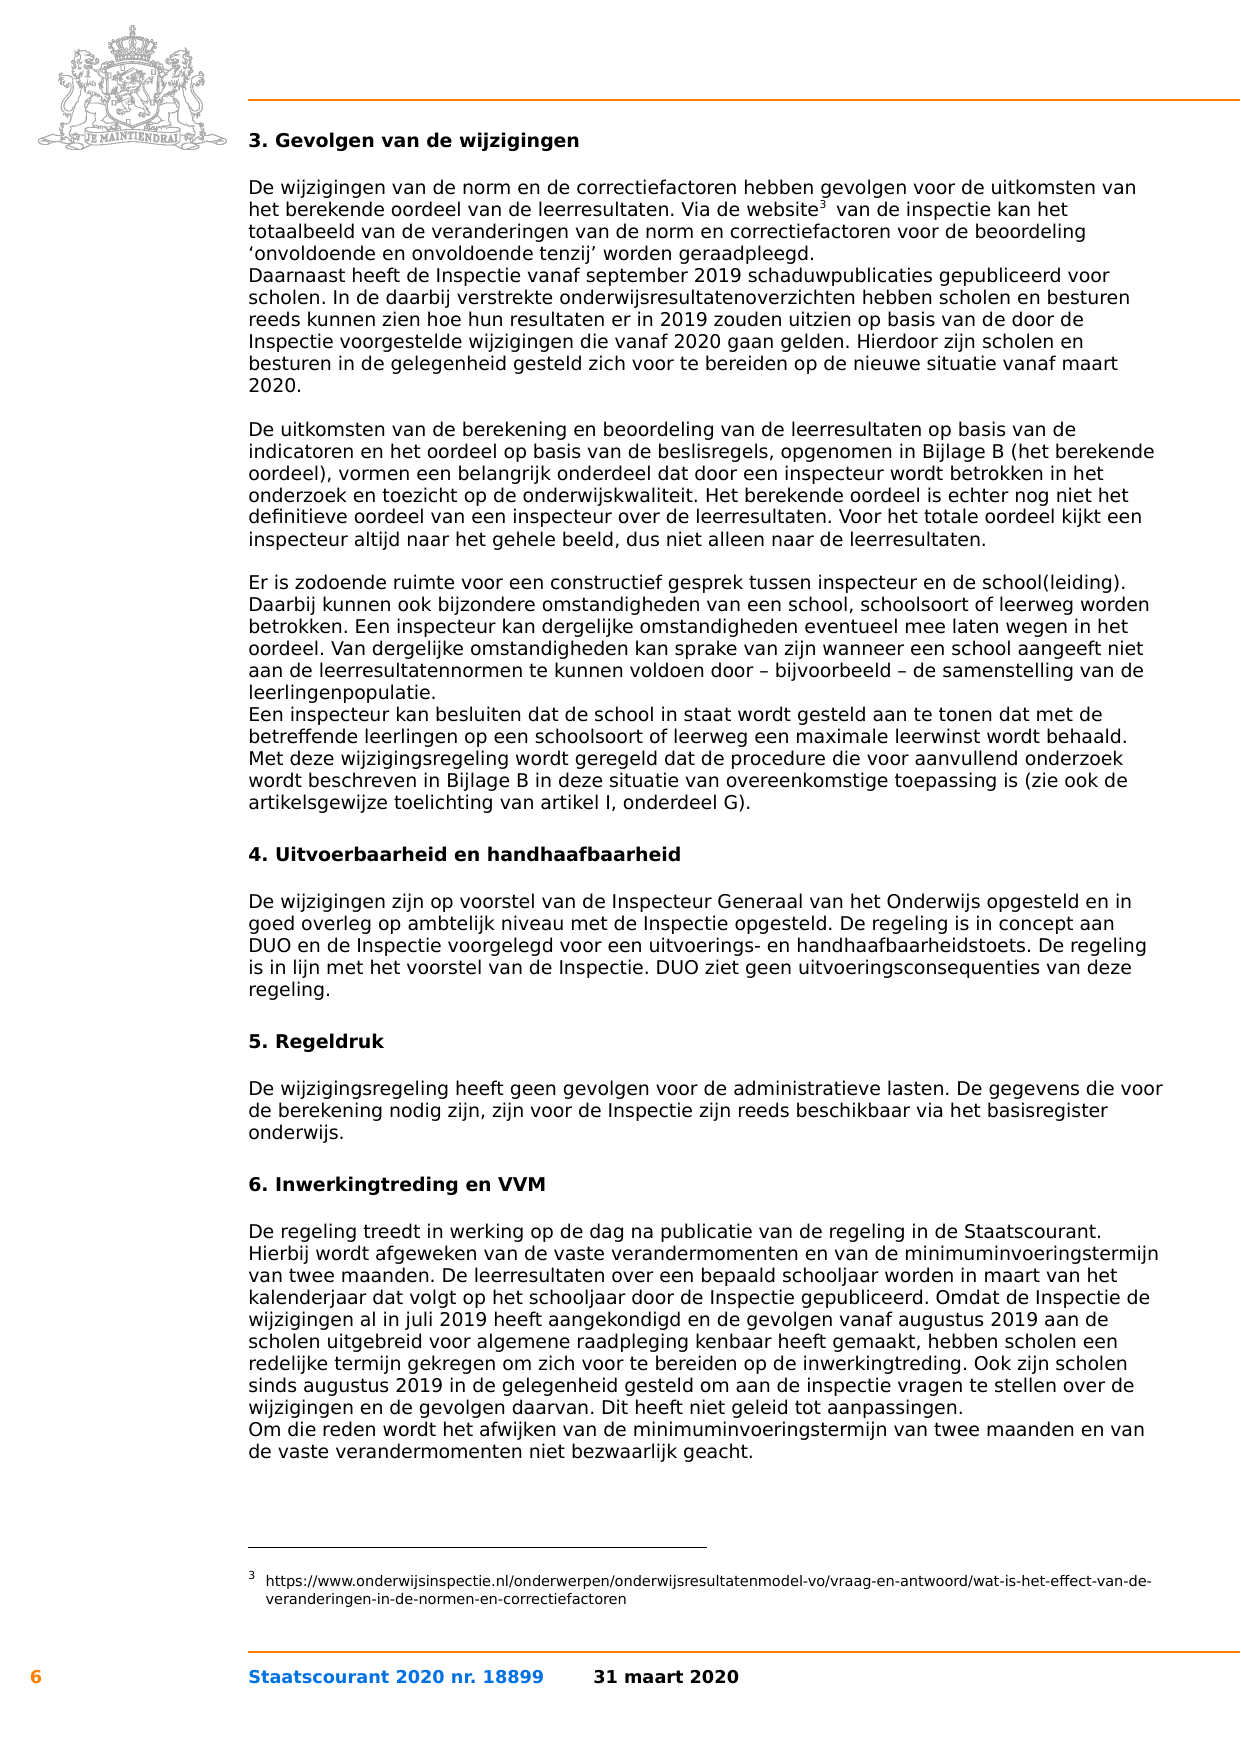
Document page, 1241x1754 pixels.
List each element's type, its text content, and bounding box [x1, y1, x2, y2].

subtitle 5. Regeldruk [248, 1031, 1163, 1053]
subtitle 4. Uitvoerbaarheid en handhaafbaarheid [248, 844, 1163, 866]
text Er is zodoende ruimte voor een constructief gesprek tussen inspecteur en de school(leiding). Daarbij kunnen ook bijzondere omstandigheden van een school, schoolsoort of leerweg worden betrokken. Een inspecteur kan dergelijke omstandigheden eventueel mee laten wegen in het oordeel. Van dergelijke omstandigheden kan sprake van zijn wanneer een school aangeeft niet aan de leerresultatennormen te kunnen voldoen door – bijvoorbeeld – de samenstelling van de leerlingenpopulatie. [248, 572, 1163, 704]
text De regeling treedt in werking op de dag na publicatie van de regeling in de Staatscourant. Hierbij wordt afgeweken van de vaste verandermomenten en van de minimuminvoeringstermijn van twee maanden. De leerresultaten over een bepaald schooljaar worden in maart van het kalenderjaar dat volgt op het schooljaar door de Inspectie gepubliceerd. Omdat de Inspectie de wijzigingen al in juli 2019 heeft aangekondigd en de gevolgen vanaf augustus 2019 aan de scholen uitgebreid voor algemene raadpleging kenbaar heeft gemaakt, hebben scholen een redelijke termijn gekregen om zich voor te bereiden op de inwerkingtreding. Ook zijn scholen sinds augustus 2019 in de gelegenheid gesteld om aan de inspectie vragen te stellen over de wijzigingen en de gevolgen daarvan. Dit heeft niet geleid tot aanpassingen. [248, 1221, 1163, 1419]
text De wijzigingsregeling heeft geen gevolgen voor de administratieve lasten. De gegevens die voor de berekening nodig zijn, zijn voor de Inspectie zijn reeds beschikbaar via het basisregister onderwijs. [248, 1078, 1163, 1144]
subtitle 3. Gevolgen van de wijzigingen [248, 130, 1163, 152]
text https://www.onderwijsinspectie.nl/onderwerpen/onderwijsresultatenmodel-vo/vraag-en-antwoord/wat-is-het-effect-van-de-veranderingen-in-de-normen-en-correctiefactoren [248, 1569, 1163, 1608]
text Om die reden wordt het afwijken van de minimuminvoeringstermijn van twee maanden en van de vaste verandermomenten niet bezwaarlijk geacht. [248, 1419, 1163, 1463]
text De uitkomsten van de berekening en beoordeling van de leerresultaten op basis van de indicatoren en het oordeel op basis van de beslisregels, opgenomen in Bijlage B (het berekende oordeel), vormen een belangrijk onderdeel dat door een inspecteur wordt betrokken in het onderzoek en toezicht op de onderwijskwaliteit. Het berekende oordeel is echter nog niet het definitieve oordeel van een inspecteur over de leerresultaten. Voor het totale oordeel kijkt een inspecteur altijd naar het gehele beeld, dus niet alleen naar de leerresultaten. [248, 418, 1163, 550]
text De wijzigingen zijn op voorstel van de Inspecteur Generaal van het Onderwijs opgesteld en in goed overleg op ambtelijk niveau met de Inspectie opgesteld. De regeling is in concept aan DUO en de Inspectie voorgelegd voor een uitvoerings- en handhaafbaarheidstoets. De regeling is in lijn met het voorstel van de Inspectie. DUO ziet geen uitvoeringsconsequenties van deze regeling. [248, 891, 1163, 1001]
subtitle 6. Inwerkingtreding en VVM [248, 1174, 1163, 1196]
text Daarnaast heeft de Inspectie vanaf september 2019 schaduwpublicaties gepubliceerd voor scholen. In de daarbij verstrekte onderwijsresultatenoverzichten hebben scholen en besturen reeds kunnen zien hoe hun resultaten er in 2019 zouden uitzien op basis van de door de Inspectie voorgestelde wijzigingen die vanaf 2020 gaan gelden. Hierdoor zijn scholen en besturen in de gelegenheid gesteld zich voor te bereiden op de nieuwe situatie vanaf maart 2020. [248, 265, 1163, 397]
text Een inspecteur kan besluiten dat de school in staat wordt gesteld aan te tonen dat met de betreffende leerlingen op een schoolsoort of leerweg een maximale leerwinst wordt behaald. Met deze wijzigingsregeling wordt geregeld dat de procedure die voor aanvullend onderzoek wordt beschreven in Bijlage B in deze situatie van overeenkomstige toepassing is (zie ook de artikelsgewijze toelichting van artikel I, onderdeel G). [248, 704, 1163, 814]
picture [38, 25, 227, 150]
text De wijzigingen van de norm en de correctiefactoren hebben gevolgen voor de uitkomsten van het berekende oordeel van de leerresultaten. Via de website van de inspectie kan het totaalbeeld van de veranderingen van de norm en correctiefactoren voor de beoordeling ‘onvoldoende en onvoldoende tenzij’ worden geraadpleegd. [248, 177, 1163, 265]
